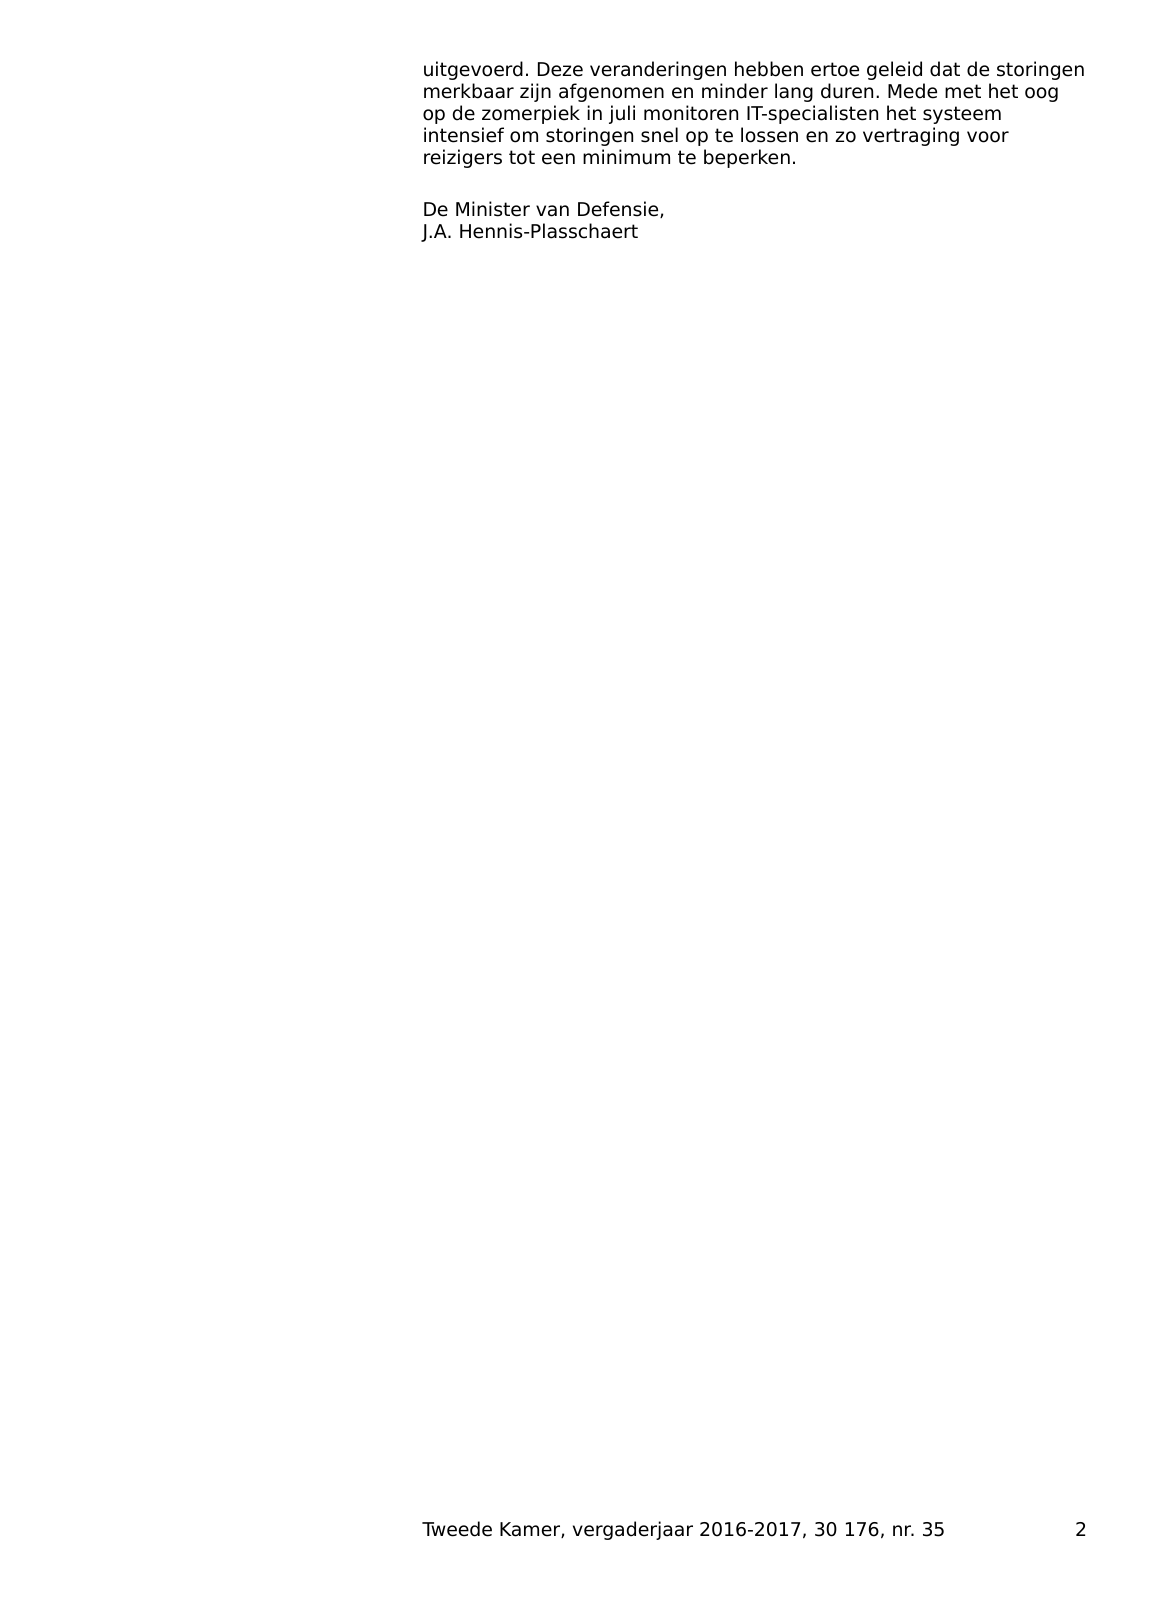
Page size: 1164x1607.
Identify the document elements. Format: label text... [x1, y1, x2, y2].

text De Minister van Defensie, J.A. Hennis-Plasschaert [422, 199, 1087, 243]
text uitgevoerd. Deze veranderingen hebben ertoe geleid dat de storingen merkbaar zijn afgenomen en minder lang duren. Mede met het oog op de zomerpiek in juli monitoren IT-specialisten het systeem intensief om storingen snel op te lossen en zo vertraging voor reizigers tot een minimum te beperken. [422, 59, 1087, 169]
